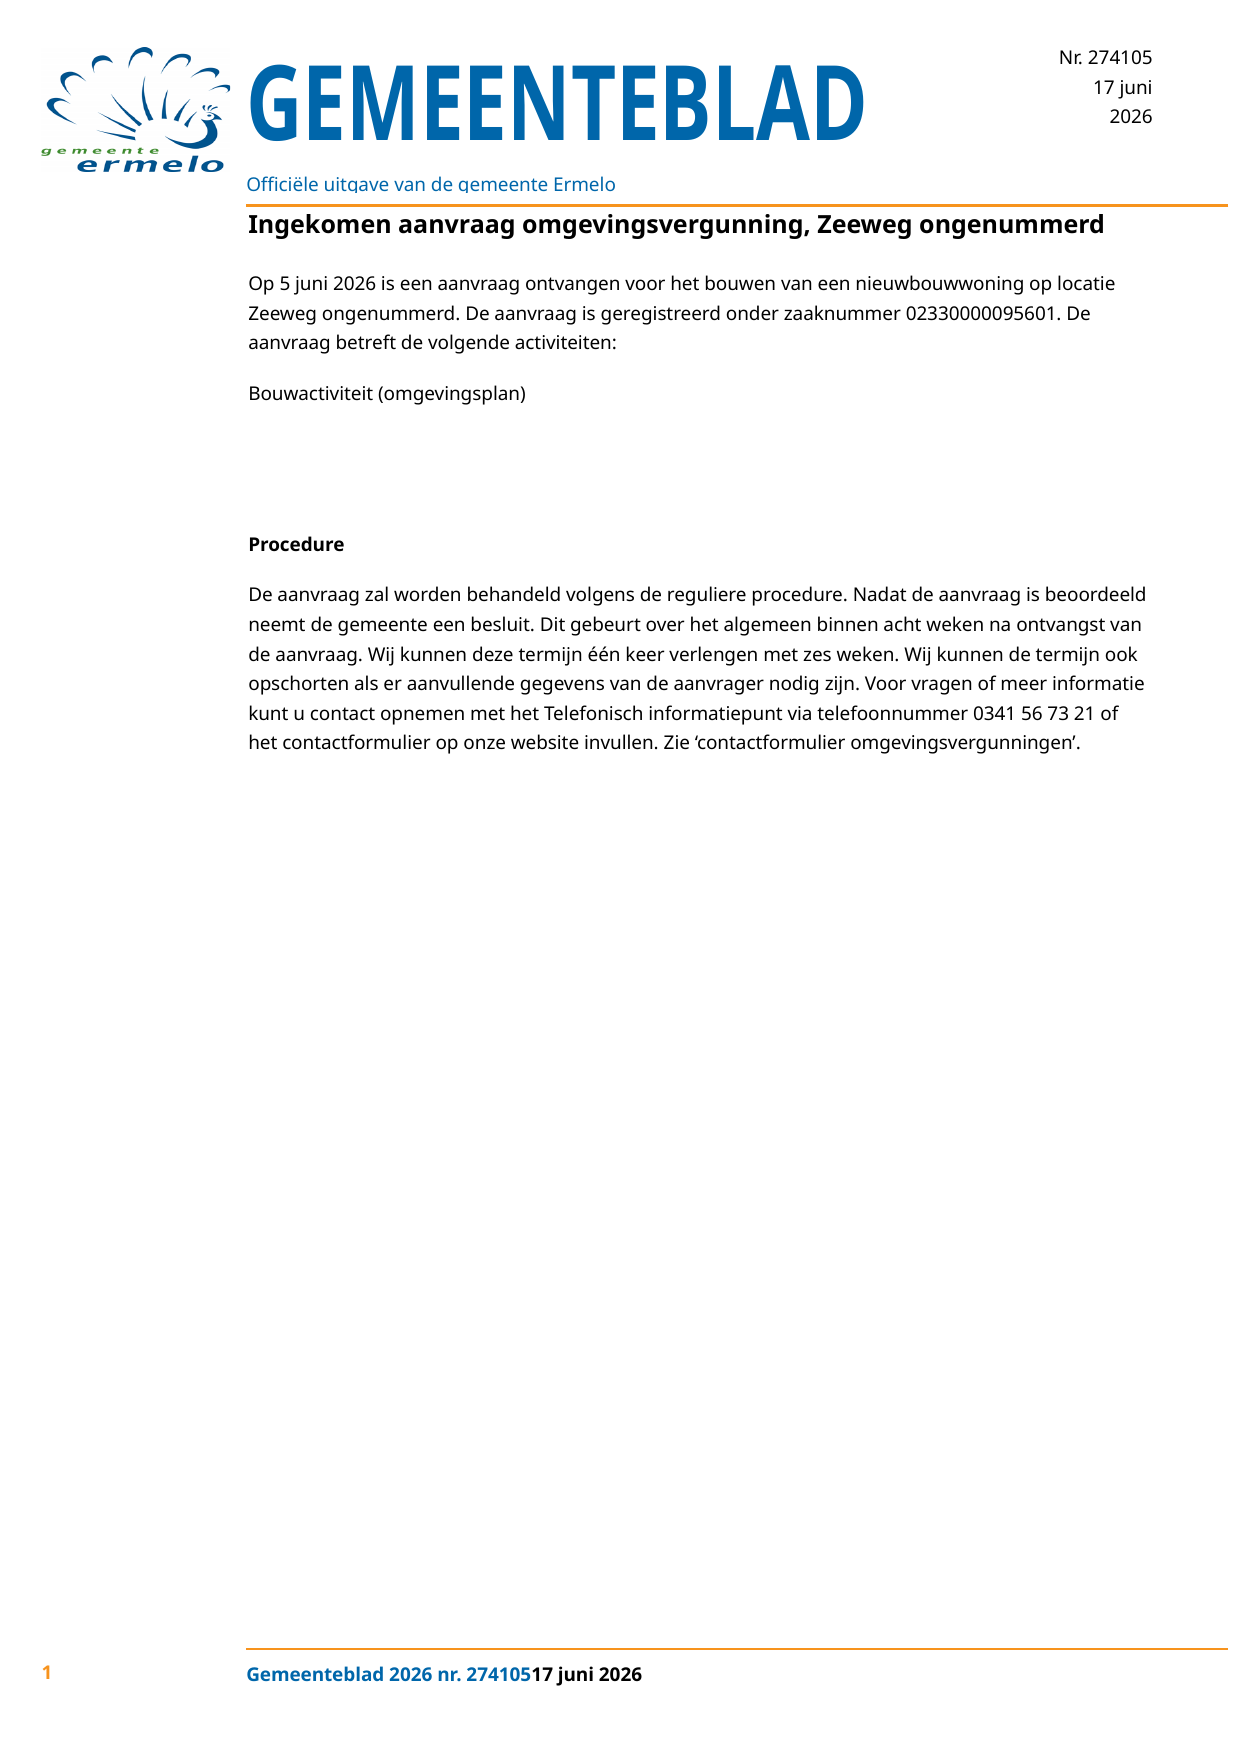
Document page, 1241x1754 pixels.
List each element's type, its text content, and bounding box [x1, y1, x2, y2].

text Op 5 juni 2026 is een aanvraag ontvangen voor het bouwen van een nieuwbouwwoning op locatie Zeeweg ongenummerd. De aanvraag is geregistreerd onder zaaknummer 02330000095601. De aanvraag betreft de volgende activiteiten: [248, 270, 1152, 355]
text Bouwactiviteit (omgevingsplan) [248, 380, 1152, 406]
text De aanvraag zal worden behandeld volgens de reguliere procedure. Nadat de aanvraag is beoordeeld neemt de gemeente een besluit. Dit gebeurt over het algemeen binnen acht weken na ontvangst van de aanvraag. Wij kunnen deze termijn één keer verlengen met zes weken. Wij kunnen de termijn ook opschorten als er aanvullende gegevens van de aanvrager nodig zijn. Voor vragen of meer informatie kunt u contact opnemen met het Telefonisch informatiepunt via telefoonnummer 0341 56 73 21 of het contactformulier op onze website invullen. Zie ‘contactformulier omgevingsvergunningen’. [248, 582, 1152, 755]
text Procedure [248, 531, 1152, 557]
text Ingekomen aanvraag omgevingsvergunning, Zeeweg ongenummerd [248, 207, 1152, 241]
picture [41, 47, 231, 172]
